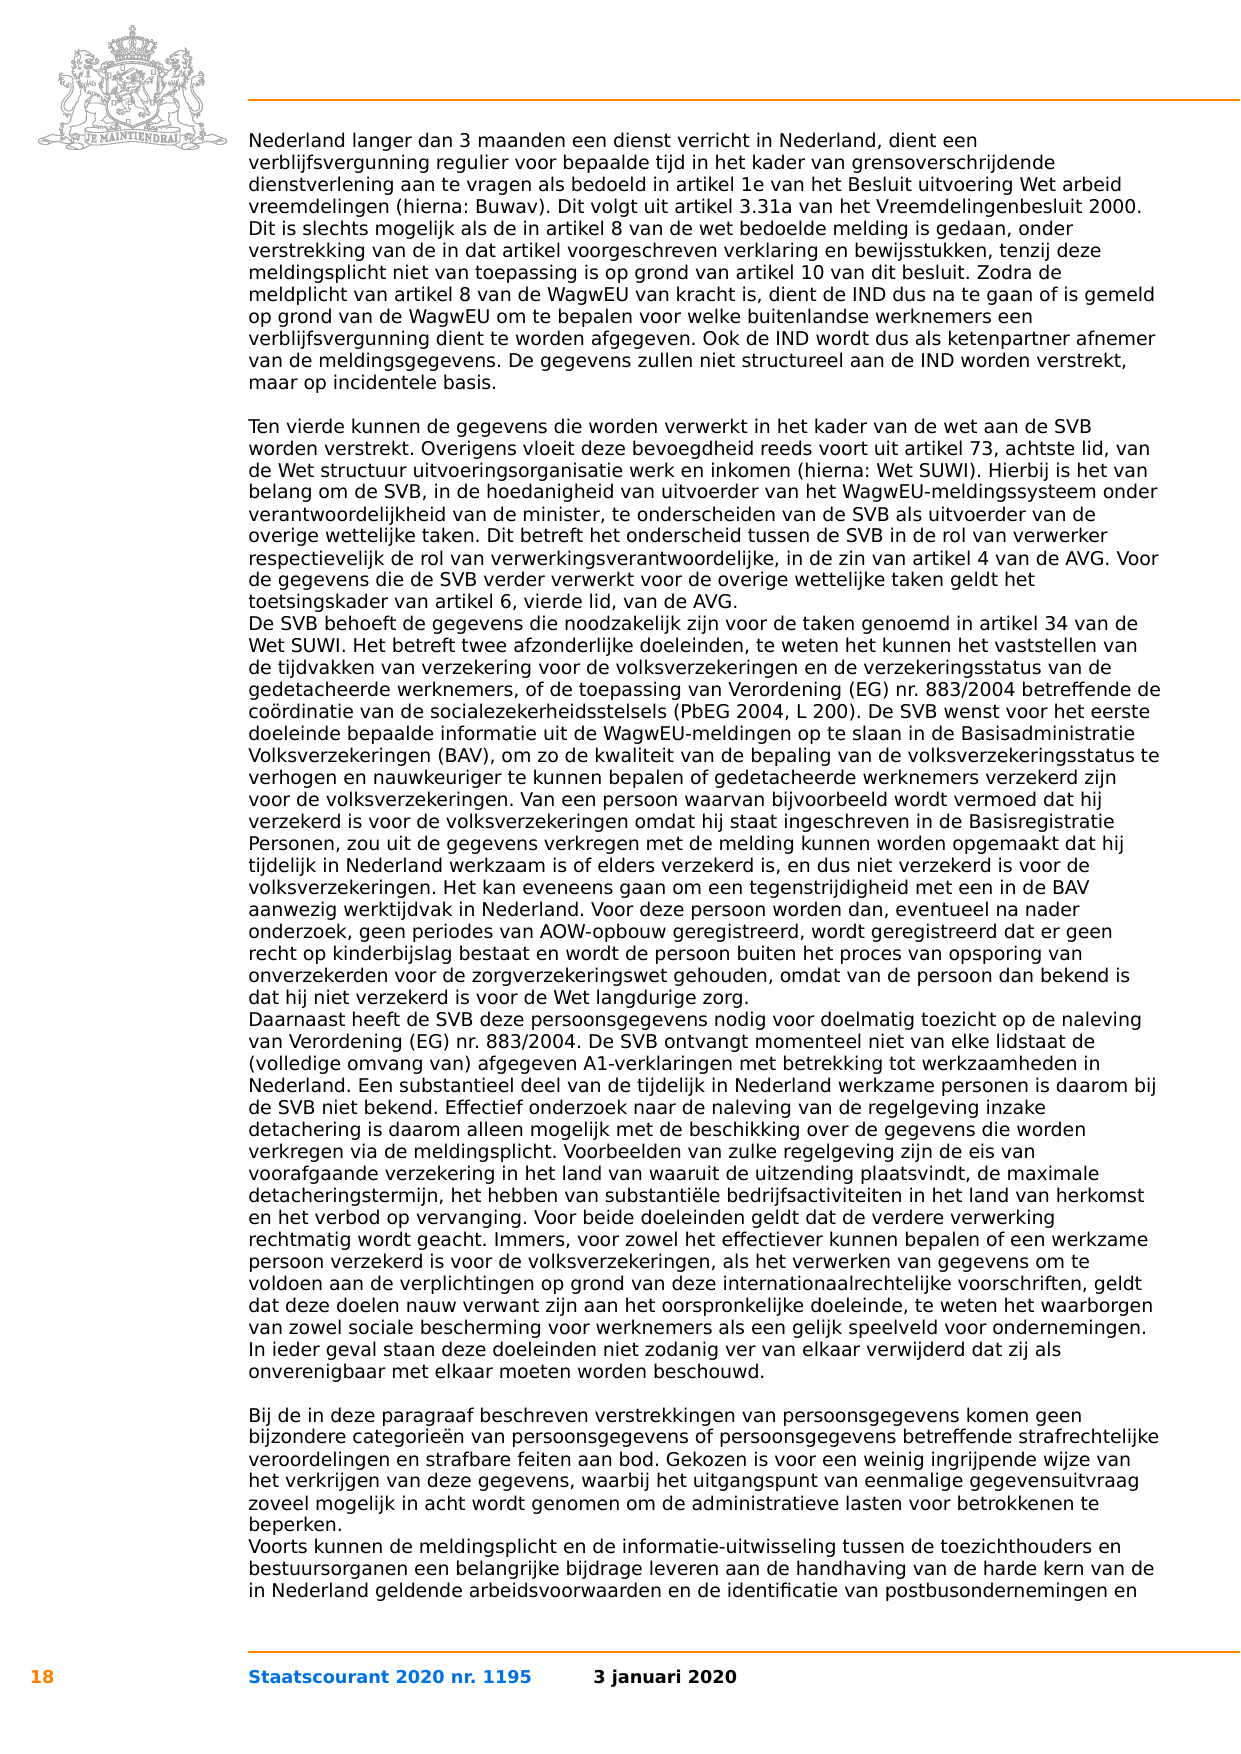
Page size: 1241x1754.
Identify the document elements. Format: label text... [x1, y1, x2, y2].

text Voorts kunnen de meldingsplicht en de informatie-uitwisseling tussen de toezichthouders en bestuursorganen een belangrijke bijdrage leveren aan de handhaving van de harde kern van de in Nederland geldende arbeidsvoorwaarden en de identificatie van postbusondernemingen en [248, 1536, 1163, 1602]
text De SVB behoeft de gegevens die noodzakelijk zijn voor de taken genoemd in artikel 34 van de Wet SUWI. Het betreft twee afzonderlijke doeleinden, te weten het kunnen het vaststellen van de tijdvakken van verzekering voor de volksverzekeringen en de verzekeringsstatus van de gedetacheerde werknemers, of de toepassing van Verordening (EG) nr. 883/2004 betreffende de coördinatie van de socialezekerheidsstelsels (PbEG 2004, L 200). De SVB wenst voor het eerste doeleinde bepaalde informatie uit de WagwEU-meldingen op te slaan in de Basisadministratie Volksverzekeringen (BAV), om zo de kwaliteit van de bepaling van de volksverzekeringsstatus te verhogen en nauwkeuriger te kunnen bepalen of gedetacheerde werknemers verzekerd zijn voor de volksverzekeringen. Van een persoon waarvan bijvoorbeeld wordt vermoed dat hij verzekerd is voor de volksverzekeringen omdat hij staat ingeschreven in de Basisregistratie Personen, zou uit de gegevens verkregen met de melding kunnen worden opgemaakt dat hij tijdelijk in Nederland werkzaam is of elders verzekerd is, en dus niet verzekerd is voor de volksverzekeringen. Het kan eveneens gaan om een tegenstrijdigheid met een in de BAV aanwezig werktijdvak in Nederland. Voor deze persoon worden dan, eventueel na nader onderzoek, geen periodes van AOW-opbouw geregistreerd, wordt geregistreerd dat er geen recht op kinderbijslag bestaat en wordt de persoon buiten het proces van opsporing van onverzekerden voor de zorgverzekeringswet gehouden, omdat van de persoon dan bekend is dat hij niet verzekerd is voor de Wet langdurige zorg. [248, 613, 1163, 1009]
text Ten vierde kunnen de gegevens die worden verwerkt in het kader van de wet aan de SVB worden verstrekt. Overigens vloeit deze bevoegdheid reeds voort uit artikel 73, achtste lid, van de Wet structuur uitvoeringsorganisatie werk en inkomen (hierna: Wet SUWI). Hierbij is het van belang om de SVB, in de hoedanigheid van uitvoerder van het WagwEU-meldingssysteem onder verantwoordelijkheid van de minister, te onderscheiden van de SVB als uitvoerder van de overige wettelijke taken. Dit betreft het onderscheid tussen de SVB in de rol van verwerker respectievelijk de rol van verwerkingsverantwoordelijke, in de zin van artikel 4 van de AVG. Voor de gegevens die de SVB verder verwerkt voor de overige wettelijke taken geldt het toetsingskader van artikel 6, vierde lid, van de AVG. [248, 416, 1163, 613]
text Bij de in deze paragraaf beschreven verstrekkingen van persoonsgegevens komen geen bijzondere categorieën van persoonsgegevens of persoonsgegevens betreffende strafrechtelijke veroordelingen en strafbare feiten aan bod. Gekozen is voor een weinig ingrijpende wijze van het verkrijgen van deze gegevens, waarbij het uitgangspunt van eenmalige gegevensuitvraag zoveel mogelijk in acht wordt genomen om de administratieve lasten voor betrokkenen te beperken. [248, 1404, 1163, 1536]
text Nederland langer dan 3 maanden een dienst verricht in Nederland, dient een verblijfsvergunning regulier voor bepaalde tijd in het kader van grensoverschrijdende dienstverlening aan te vragen als bedoeld in artikel 1e van het Besluit uitvoering Wet arbeid vreemdelingen (hierna: Buwav). Dit volgt uit artikel 3.31a van het Vreemdelingenbesluit 2000. Dit is slechts mogelijk als de in artikel 8 van de wet bedoelde melding is gedaan, onder verstrekking van de in dat artikel voorgeschreven verklaring en bewijsstukken, tenzij deze meldingsplicht niet van toepassing is op grond van artikel 10 van dit besluit. Zodra de meldplicht van artikel 8 van de WagwEU van kracht is, dient de IND dus na te gaan of is gemeld op grond van de WagwEU om te bepalen voor welke buitenlandse werknemers een verblijfsvergunning dient te worden afgegeven. Ook de IND wordt dus als ketenpartner afnemer van de meldingsgegevens. De gegevens zullen niet structureel aan de IND worden verstrekt, maar op incidentele basis. [248, 130, 1163, 394]
picture [38, 25, 227, 150]
text Daarnaast heeft de SVB deze persoonsgegevens nodig voor doelmatig toezicht op de naleving van Verordening (EG) nr. 883/2004. De SVB ontvangt momenteel niet van elke lidstaat de (volledige omvang van) afgegeven A1-verklaringen met betrekking tot werkzaamheden in Nederland. Een substantieel deel van de tijdelijk in Nederland werkzame personen is daarom bij de SVB niet bekend. Effectief onderzoek naar de naleving van de regelgeving inzake detachering is daarom alleen mogelijk met de beschikking over de gegevens die worden verkregen via de meldingsplicht. Voorbeelden van zulke regelgeving zijn de eis van voorafgaande verzekering in het land van waaruit de uitzending plaatsvindt, de maximale detacheringstermijn, het hebben van substantiële bedrijfsactiviteiten in het land van herkomst en het verbod op vervanging. Voor beide doeleinden geldt dat de verdere verwerking rechtmatig wordt geacht. Immers, voor zowel het effectiever kunnen bepalen of een werkzame persoon verzekerd is voor de volksverzekeringen, als het verwerken van gegevens om te voldoen aan de verplichtingen op grond van deze internationaalrechtelijke voorschriften, geldt dat deze doelen nauw verwant zijn aan het oorspronkelijke doeleinde, te weten het waarborgen van zowel sociale bescherming voor werknemers als een gelijk speelveld voor ondernemingen. In ieder geval staan deze doeleinden niet zodanig ver van elkaar verwijderd dat zij als onverenigbaar met elkaar moeten worden beschouwd. [248, 1009, 1163, 1383]
